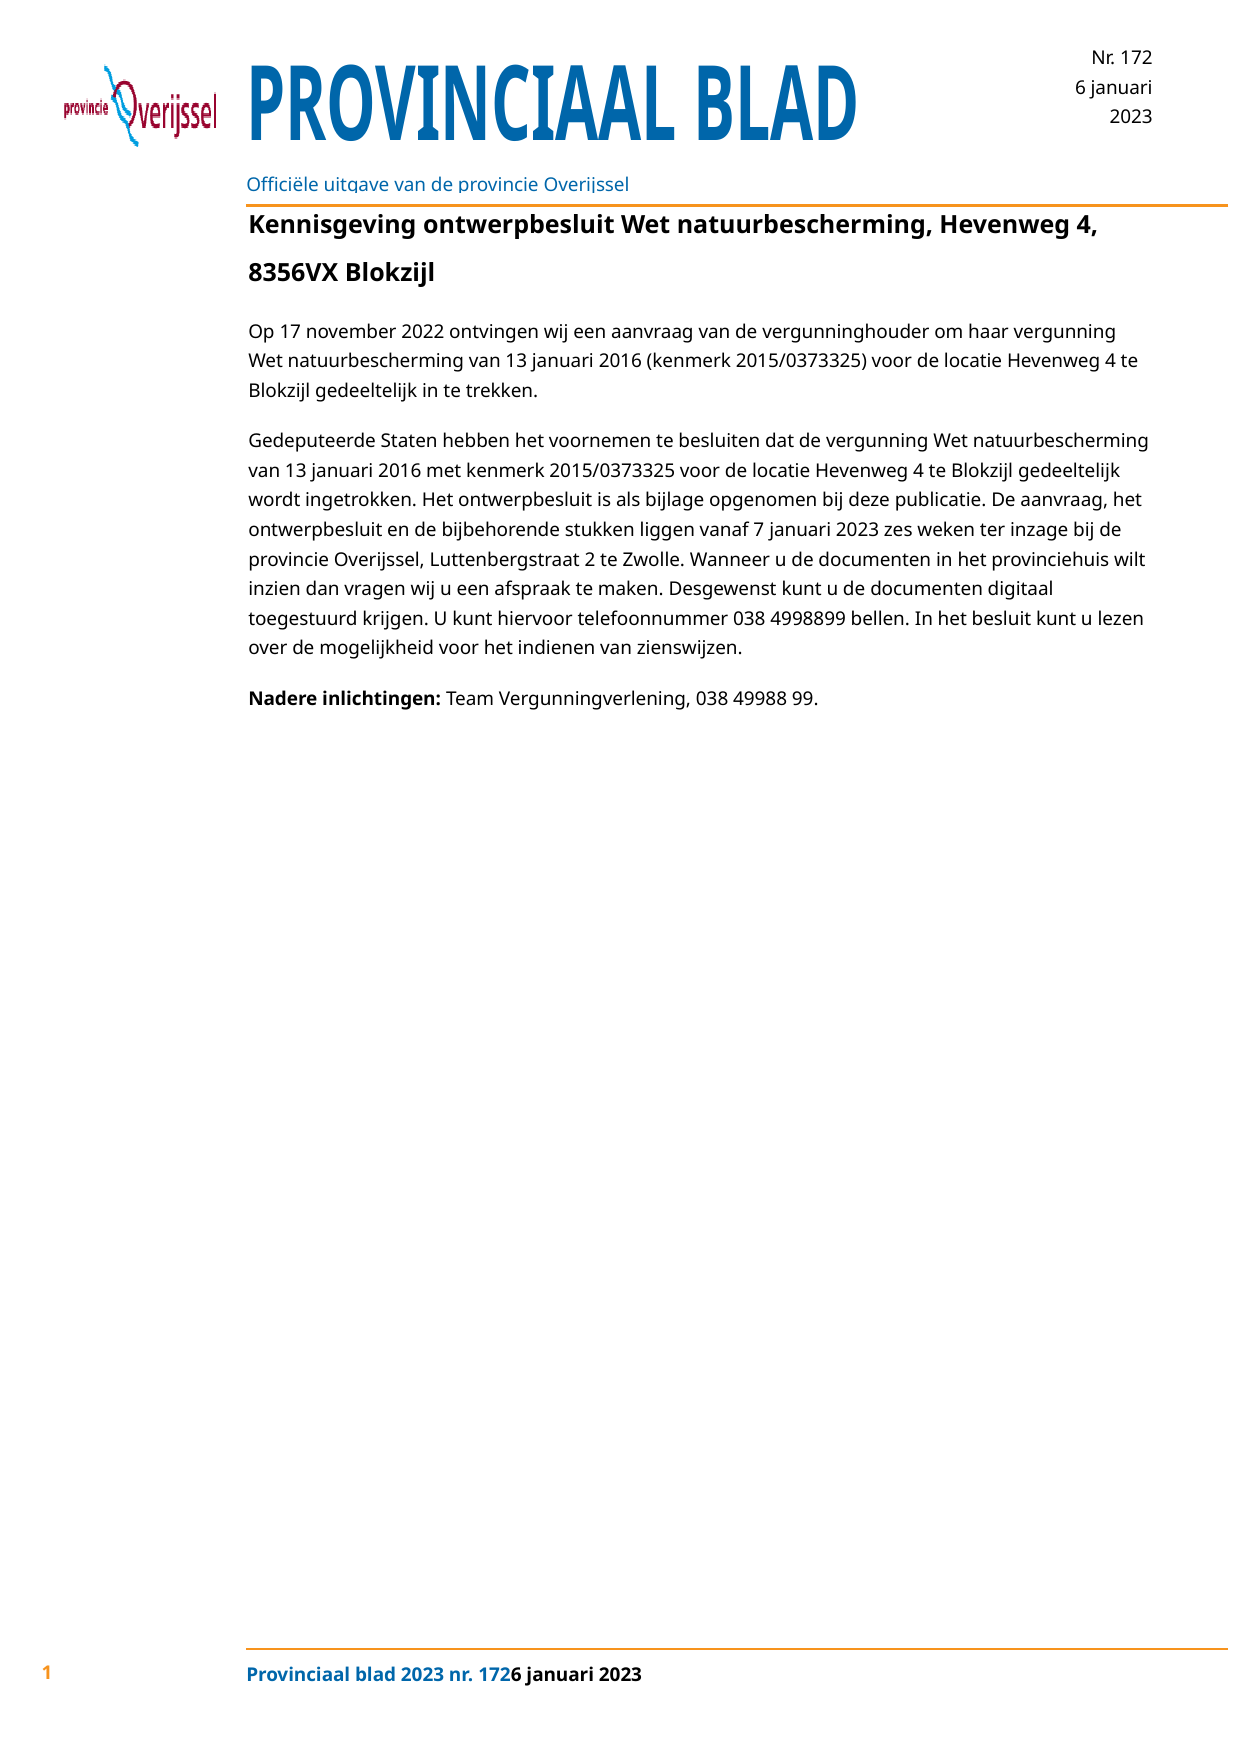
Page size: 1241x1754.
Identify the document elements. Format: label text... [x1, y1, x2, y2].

text Nadere inlichtingen: Team Vergunningverlening, 038 49988 99. [248, 685, 1152, 711]
text Kennisgeving ontwerpbesluit Wet natuurbescherming, Hevenweg 4, 8356VX Blokzijl [248, 207, 1152, 288]
text Gedeputeerde Staten hebben het voornemen te besluiten dat de vergunning Wet natuurbescherming van 13 januari 2016 met kenmerk 2015/0373325 voor de locatie Hevenweg 4 te Blokzijl gedeeltelijk wordt ingetrokken. Het ontwerpbesluit is als bijlage opgenomen bij deze publicatie. De aanvraag, het ontwerpbesluit en de bijbehorende stukken liggen vanaf 7 januari 2023 zes weken ter inzage bij de provincie Overijssel, Luttenbergstraat 2 te Zwolle. Wanneer u de documenten in het provinciehuis wilt inzien dan vragen wij u een afspraak te maken. Desgewenst kunt u de documenten digitaal toegestuurd krijgen. U kunt hiervoor telefoonnummer 038 4998899 bellen. In het besluit kunt u lezen over de mogelijkheid voor het indienen van zienswijzen. [248, 427, 1152, 660]
text Op 17 november 2022 ontvingen wij een aanvraag van de vergunninghouder om haar vergunning Wet natuurbescherming van 13 januari 2016 (kenmerk 2015/0373325) voor de locatie Hevenweg 4 te Blokzijl gedeeltelijk in te trekken. [248, 318, 1152, 403]
picture [41, 47, 231, 172]
